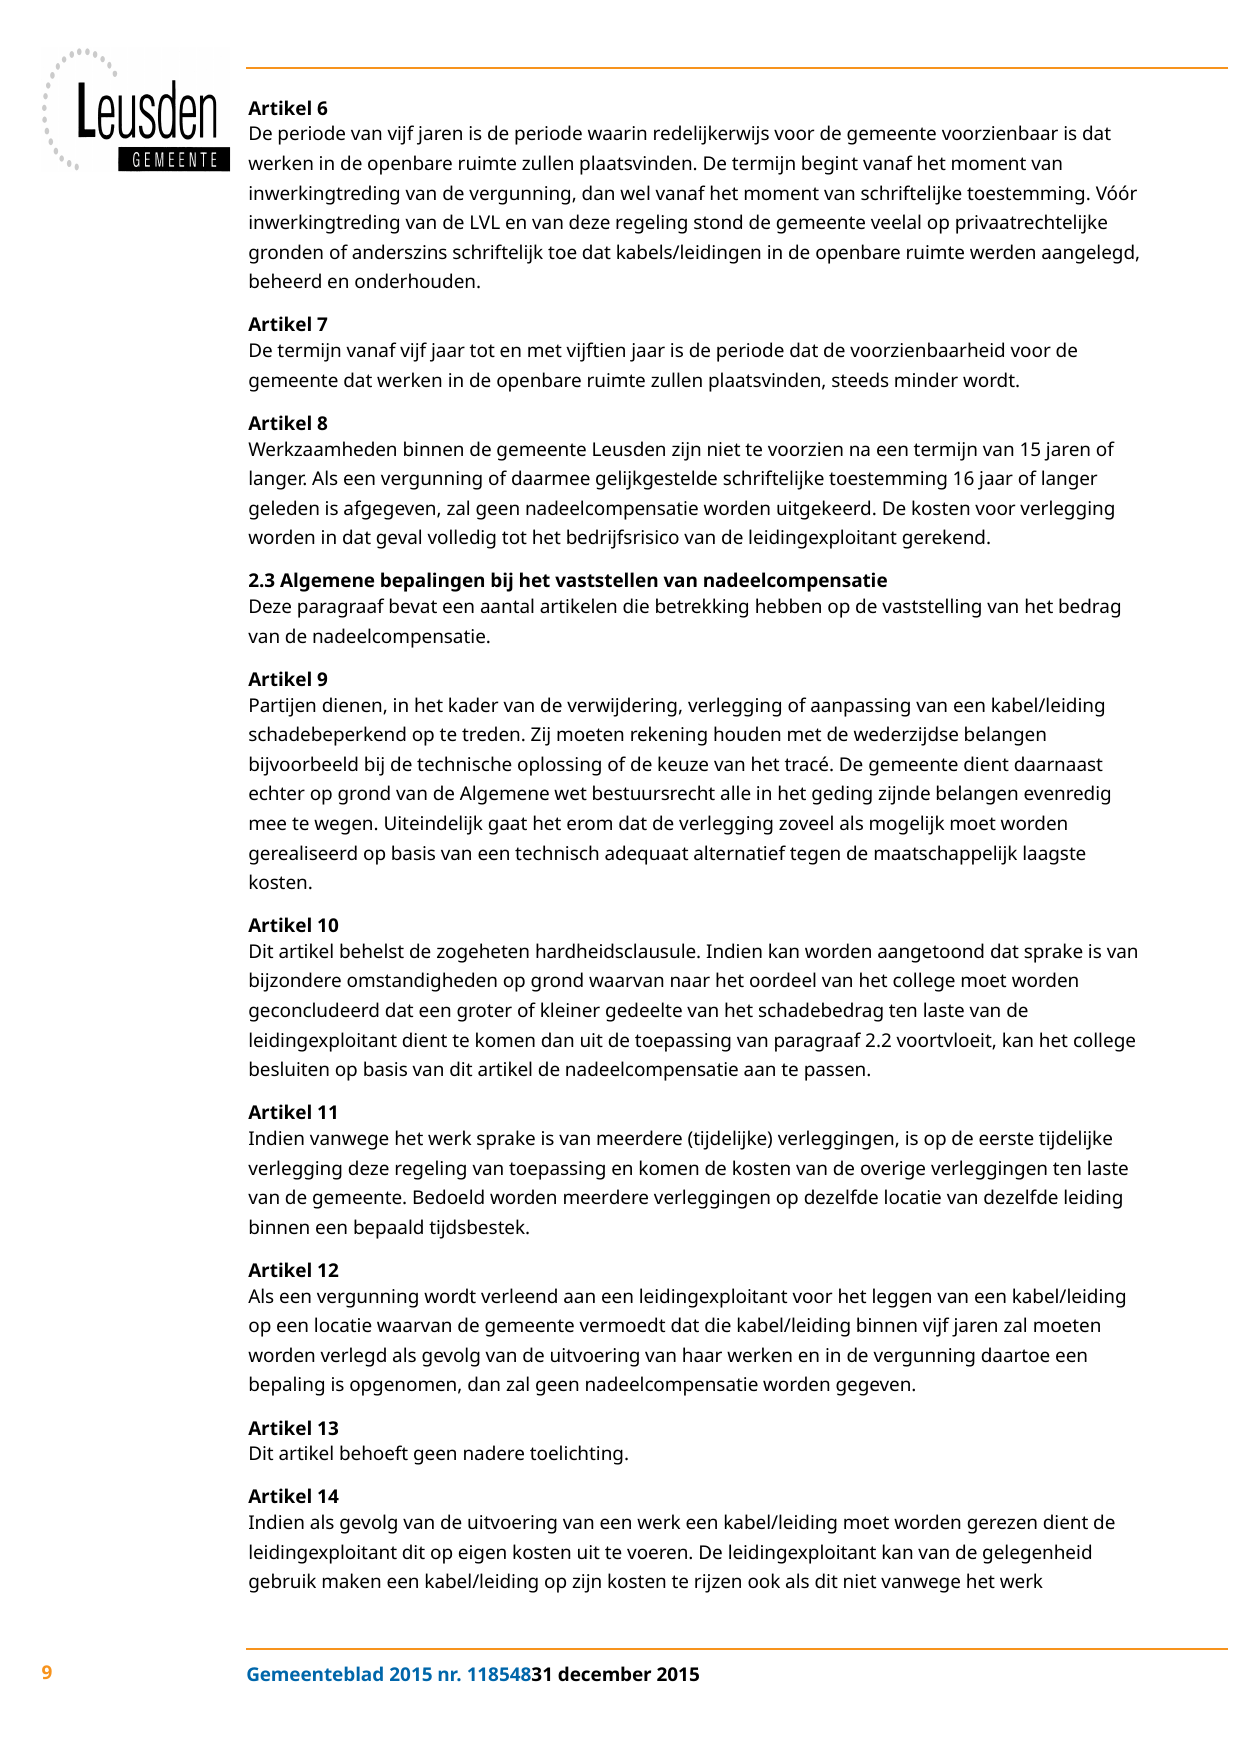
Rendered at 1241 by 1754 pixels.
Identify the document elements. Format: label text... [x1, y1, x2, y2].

text Deze paragraaf bevat een aantal artikelen die betrekking hebben op de vaststelling van het bedrag van de nadeelcompensatie. [248, 593, 1152, 649]
text De periode van vijf jaren is de periode waarin redelijkerwijs voor de gemeente voorzienbaar is dat werken in de openbare ruimte zullen plaatsvinden. De termijn begint vanaf het moment van inwerkingtreding van de vergunning, dan wel vanaf het moment van schriftelijke toestemming. Vóór inwerkingtreding van de LVL en van deze regeling stond de gemeente veelal op privaatrechtelijke gronden of anderszins schriftelijk toe dat kabels/leidingen in de openbare ruimte werden aangelegd, beheerd en onderhouden. [248, 121, 1152, 294]
text Dit artikel behoeft geen nadere toelichting. [248, 1441, 1152, 1466]
text Artikel 12 [248, 1257, 1152, 1283]
text Artikel 14 [248, 1484, 1152, 1509]
text Artikel 13 [248, 1415, 1152, 1441]
text Artikel 7 [248, 312, 1152, 337]
text Indien als gevolg van de uitvoering van een werk een kabel/leiding moet worden gerezen dient de leidingexploitant dit op eigen kosten uit te voeren. De leidingexploitant kan van de gelegenheid gebruik maken een kabel/leiding op zijn kosten te rijzen ook als dit niet vanwege het werk [248, 1509, 1152, 1594]
picture [41, 47, 231, 172]
text Als een vergunning wordt verleend aan een leidingexploitant voor het leggen van een kabel/leiding op een locatie waarvan de gemeente vermoedt dat die kabel/leiding binnen vijf jaren zal moeten worden verlegd als gevolg van de uitvoering van haar werken en in de vergunning daartoe een bepaling is opgenomen, dan zal geen nadeelcompensatie worden gegeven. [248, 1283, 1152, 1397]
text Werkzaamheden binnen de gemeente Leusden zijn niet te voorzien na een termijn van 15 jaren of langer. Als een vergunning of daarmee gelijkgestelde schriftelijke toestemming 16 jaar of langer geleden is afgegeven, zal geen nadeelcompensatie worden uitgekeerd. De kosten voor verlegging worden in dat geval volledig tot het bedrijfsrisico van de leidingexploitant gerekend. [248, 436, 1152, 550]
text 2.3 Algemene bepalingen bij het vaststellen van nadeelcompensatie [248, 568, 1152, 593]
text Artikel 6 [248, 95, 1152, 121]
text Partijen dienen, in het kader van de verwijdering, verlegging of aanpassing van een kabel/leiding schadebeperkend op te treden. Zij moeten rekening houden met de wederzijdse belangen bijvoorbeeld bij de technische oplossing of de keuze van het tracé. De gemeente dient daarnaast echter op grond van de Algemene wet bestuursrecht alle in het geding zijnde belangen evenredig mee te wegen. Uiteindelijk gaat het erom dat de verlegging zoveel als mogelijk moet worden gerealiseerd op basis van een technisch adequaat alternatief tegen de maatschappelijk laagste kosten. [248, 692, 1152, 895]
text Artikel 10 [248, 912, 1152, 938]
text Artikel 9 [248, 666, 1152, 692]
text Artikel 11 [248, 1099, 1152, 1125]
text De termijn vanaf vijf jaar tot en met vijftien jaar is de periode dat de voorzienbaarheid voor de gemeente dat werken in de openbare ruimte zullen plaatsvinden, steeds minder wordt. [248, 337, 1152, 393]
text Indien vanwege het werk sprake is van meerdere (tijdelijke) verleggingen, is op de eerste tijdelijke verlegging deze regeling van toepassing en komen de kosten van de overige verleggingen ten laste van de gemeente. Bedoeld worden meerdere verleggingen op dezelfde locatie van dezelfde leiding binnen een bepaald tijdsbestek. [248, 1125, 1152, 1240]
text Dit artikel behelst de zogeheten hardheidsclausule. Indien kan worden aangetoond dat sprake is van bijzondere omstandigheden op grond waarvan naar het oordeel van het college moet worden geconcludeerd dat een groter of kleiner gedeelte van het schadebedrag ten laste van de leidingexploitant dient te komen dan uit de toepassing van paragraaf 2.2 voortvloeit, kan het college besluiten op basis van dit artikel de nadeelcompensatie aan te passen. [248, 938, 1152, 1082]
text Artikel 8 [248, 410, 1152, 436]
